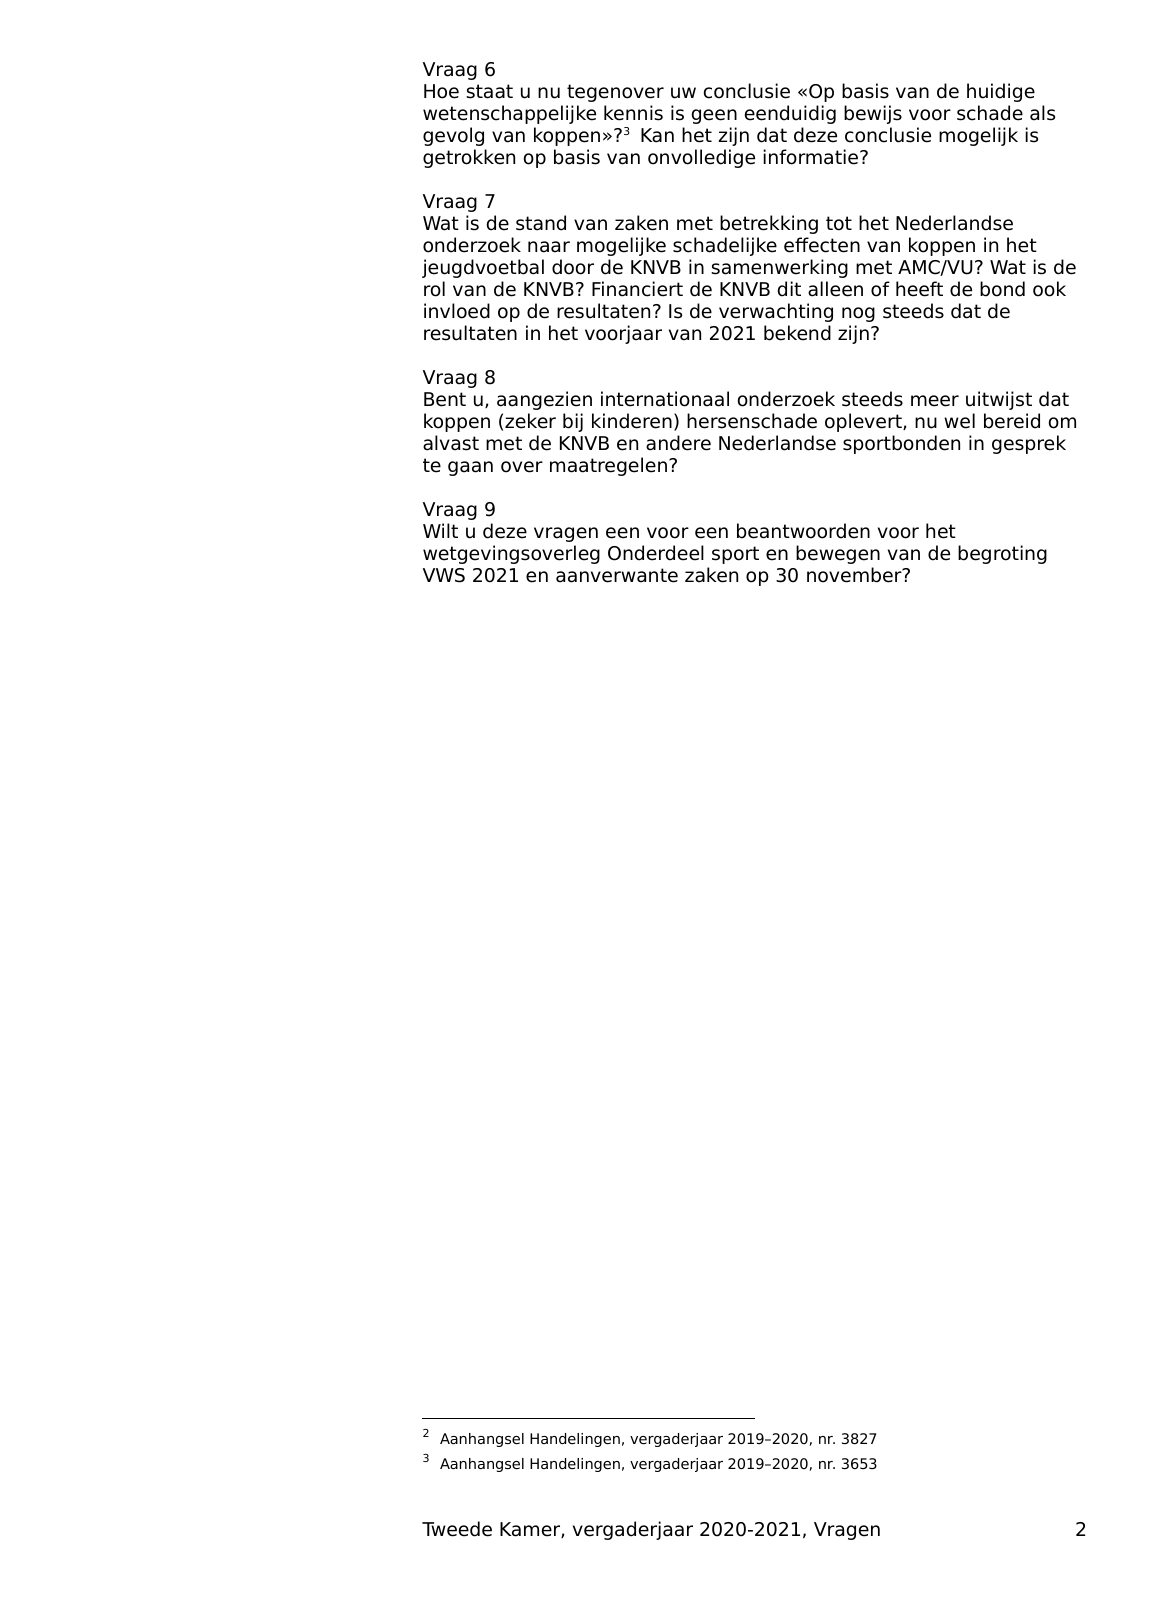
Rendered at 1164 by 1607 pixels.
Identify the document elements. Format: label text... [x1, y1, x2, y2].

text Vraag 6 [422, 59, 1087, 81]
text Vraag 9 [422, 499, 1087, 521]
text Wat is de stand van zaken met betrekking tot het Nederlandse onderzoek naar mogelijke schadelijke effecten van koppen in het jeugdvoetbal door de KNVB in samenwerking met AMC/VU? Wat is de rol van de KNVB? Financiert de KNVB dit alleen of heeft de bond ook invloed op de resultaten? Is de verwachting nog steeds dat de resultaten in het voorjaar van 2021 bekend zijn? [422, 213, 1087, 345]
text Vraag 8 [422, 367, 1087, 389]
text Vraag 7 [422, 191, 1087, 213]
text Bent u, aangezien internationaal onderzoek steeds meer uitwijst dat koppen (zeker bij kinderen) hersenschade oplevert, nu wel bereid om alvast met de KNVB en andere Nederlandse sportbonden in gesprek te gaan over maatregelen? [422, 389, 1087, 477]
text Aanhangsel Handelingen, vergaderjaar 2019–2020, nr. 3653 [422, 1452, 1087, 1474]
text Hoe staat u nu tegenover uw conclusie «Op basis van de huidige wetenschappelijke kennis is geen eenduidig bewijs voor schade als gevolg van koppen»? Kan het zijn dat deze conclusie mogelijk is getrokken op basis van onvolledige informatie? [422, 81, 1087, 169]
text Aanhangsel Handelingen, vergaderjaar 2019–2020, nr. 3827 [422, 1427, 1087, 1449]
text Wilt u deze vragen een voor een beantwoorden voor het wetgevingsoverleg Onderdeel sport en bewegen van de begroting VWS 2021 en aanverwante zaken op 30 november? [422, 521, 1087, 587]
